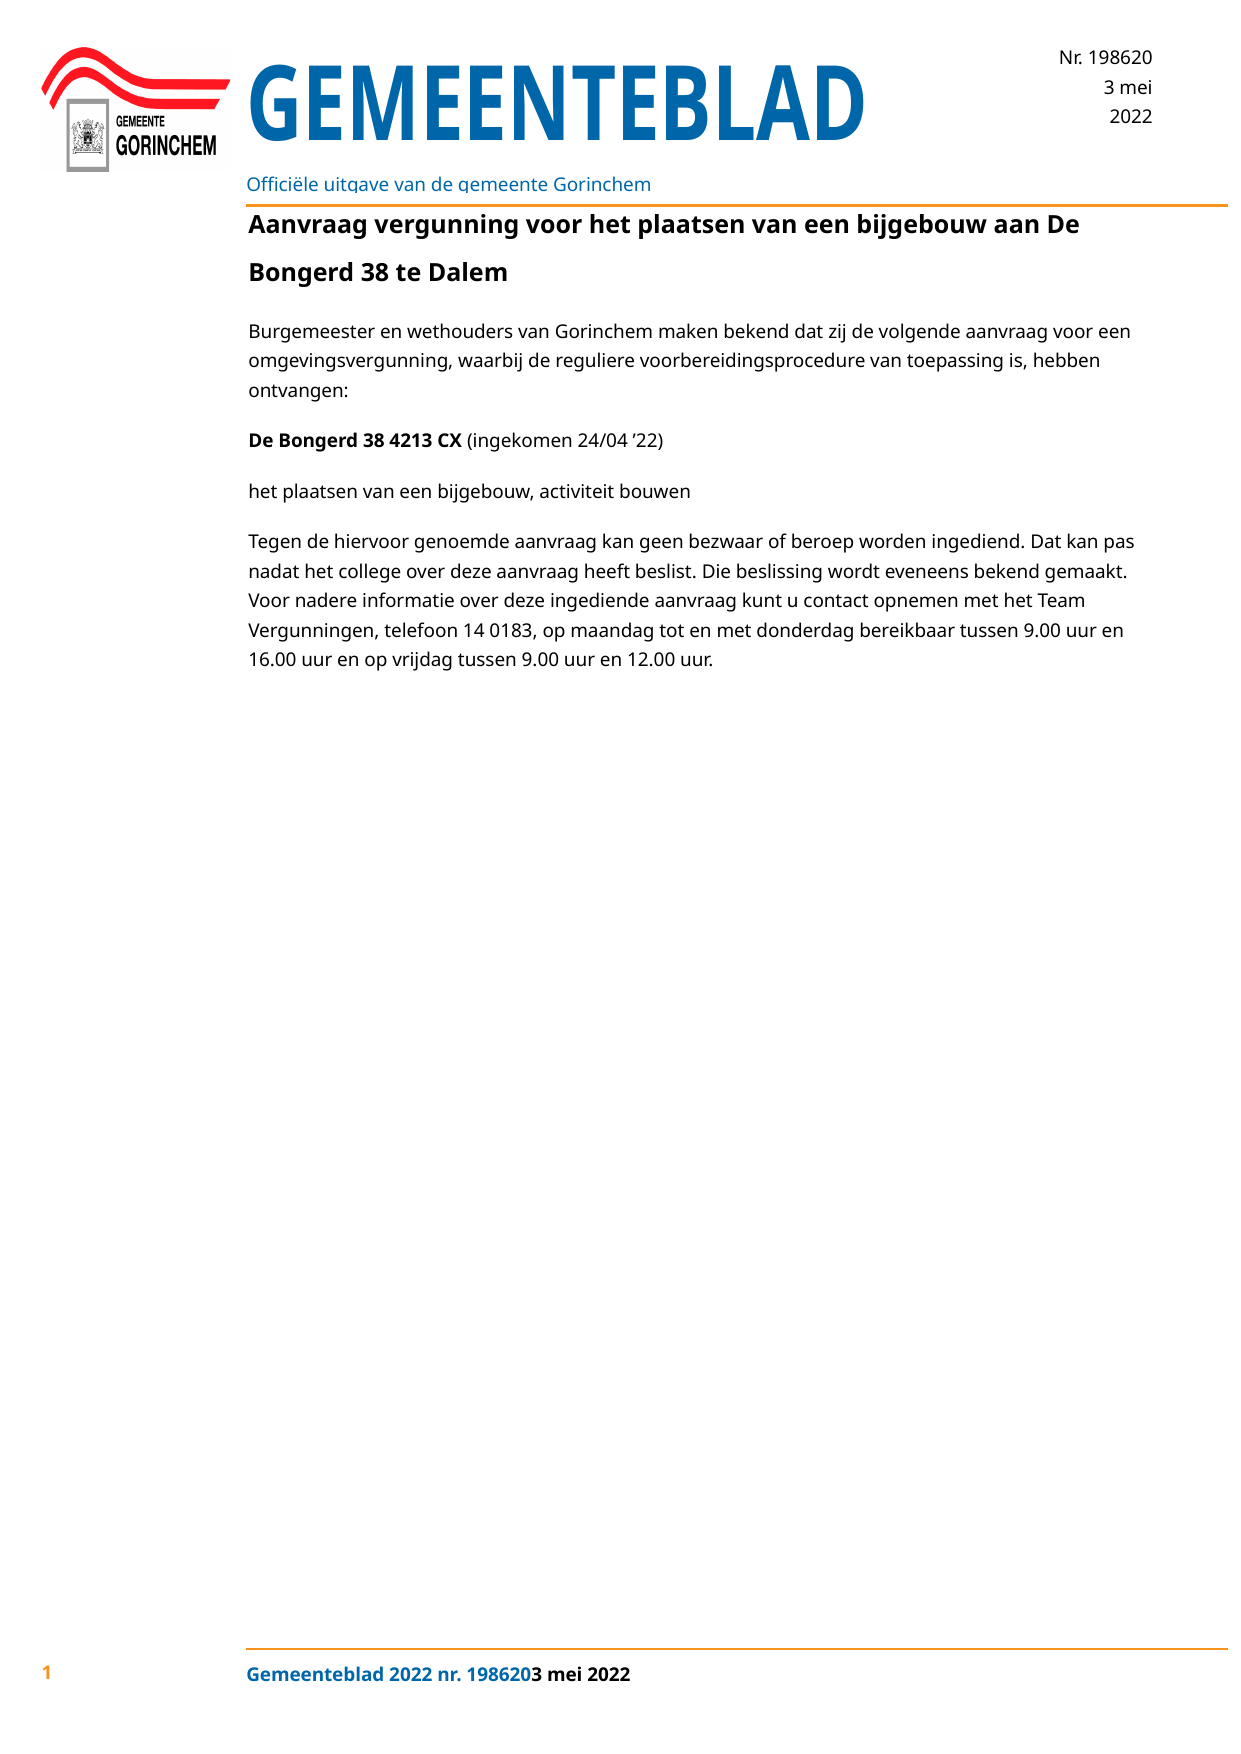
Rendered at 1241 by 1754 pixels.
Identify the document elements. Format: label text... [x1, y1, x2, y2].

text het plaatsen van een bijgebouw, activiteit bouwen [248, 478, 1152, 504]
text Aanvraag vergunning voor het plaatsen van een bijgebouw aan De Bongerd 38 te Dalem [248, 207, 1152, 288]
text De Bongerd 38 4213 CX (ingekomen 24/04 ’22) [248, 427, 1152, 453]
text Burgemeester en wethouders van Gorinchem maken bekend dat zij de volgende aanvraag voor een omgevingsvergunning, waarbij de reguliere voorbereidingsprocedure van toepassing is, hebben ontvangen: [248, 318, 1152, 403]
text Tegen de hiervoor genoemde aanvraag kan geen bezwaar of beroep worden ingediend. Dat kan pas nadat het college over deze aanvraag heeft beslist. Die beslissing wordt eveneens bekend gemaakt. Voor nadere informatie over deze ingediende aanvraag kunt u contact opnemen met het Team Vergunningen, telefoon 14 0183, op maandag tot en met donderdag bereikbaar tussen 9.00 uur en 16.00 uur en op vrijdag tussen 9.00 uur en 12.00 uur. [248, 528, 1152, 672]
picture [41, 47, 231, 172]
